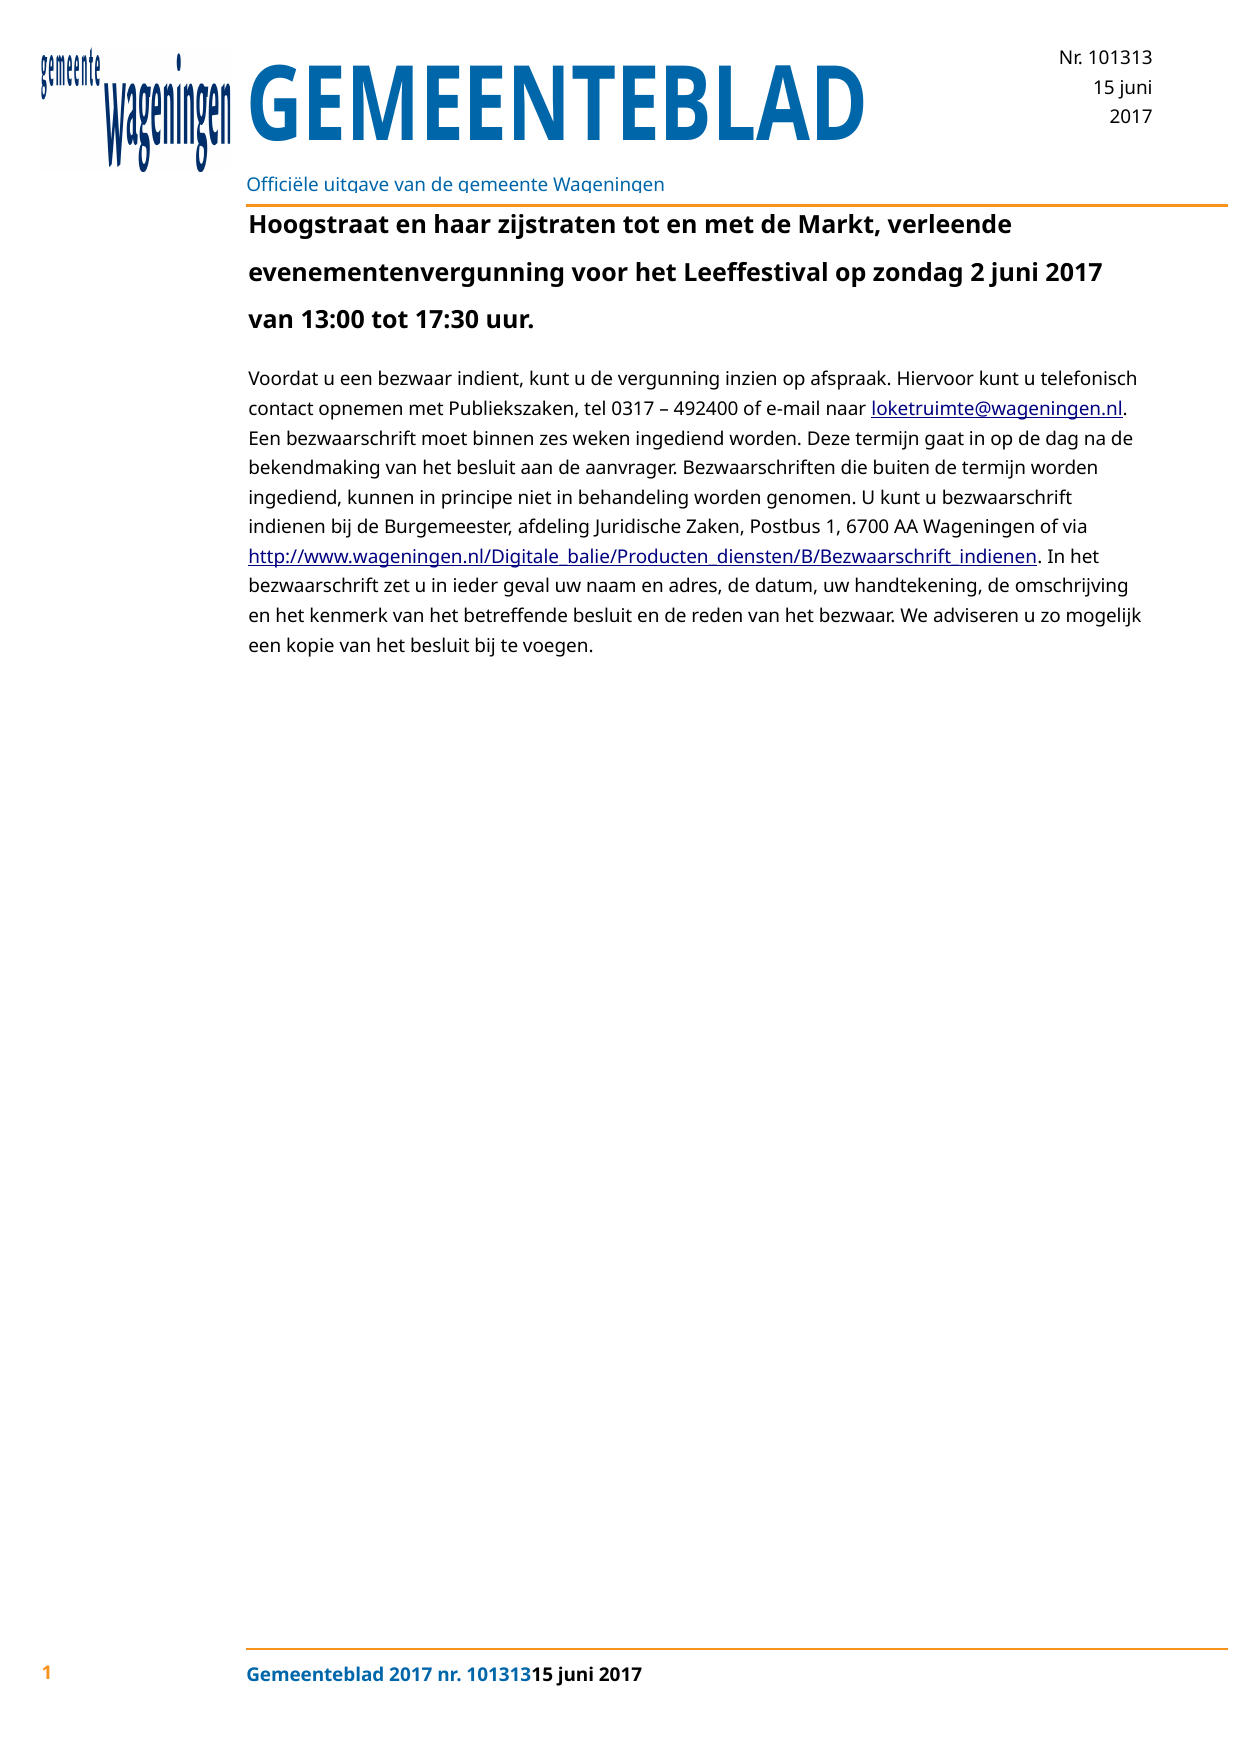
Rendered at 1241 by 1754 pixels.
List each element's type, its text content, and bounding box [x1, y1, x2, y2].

text Voordat u een bezwaar indient, kunt u de vergunning inzien op afspraak. Hiervoor kunt u telefonisch contact opnemen met Publiekszaken, tel 0317 – 492400 of e-mail naar loketruimte@wageningen.nl. Een bezwaarschrift moet binnen zes weken ingediend worden. Deze termijn gaat in op de dag na de bekendmaking van het besluit aan de aanvrager. Bezwaarschriften die buiten de termijn worden ingediend, kunnen in principe niet in behandeling worden genomen. U kunt u bezwaarschrift indienen bij de Burgemeester, afdeling Juridische Zaken, Postbus 1, 6700 AA Wageningen of via http://www.wageningen.nl/Digitale_balie/Producten_diensten/B/Bezwaarschrift_indienen. In het bezwaarschrift zet u in ieder geval uw naam en adres, de datum, uw handtekening, de omschrijving en het kenmerk van het betreffende besluit en de reden van het bezwaar. We adviseren u zo mogelijk een kopie van het besluit bij te voegen. [248, 366, 1152, 657]
text Hoogstraat en haar zijstraten tot en met de Markt, verleende evenementenvergunning voor het Leeffestival op zondag 2 juni 2017 van 13:00 tot 17:30 uur. [248, 207, 1152, 336]
picture [41, 47, 231, 172]
